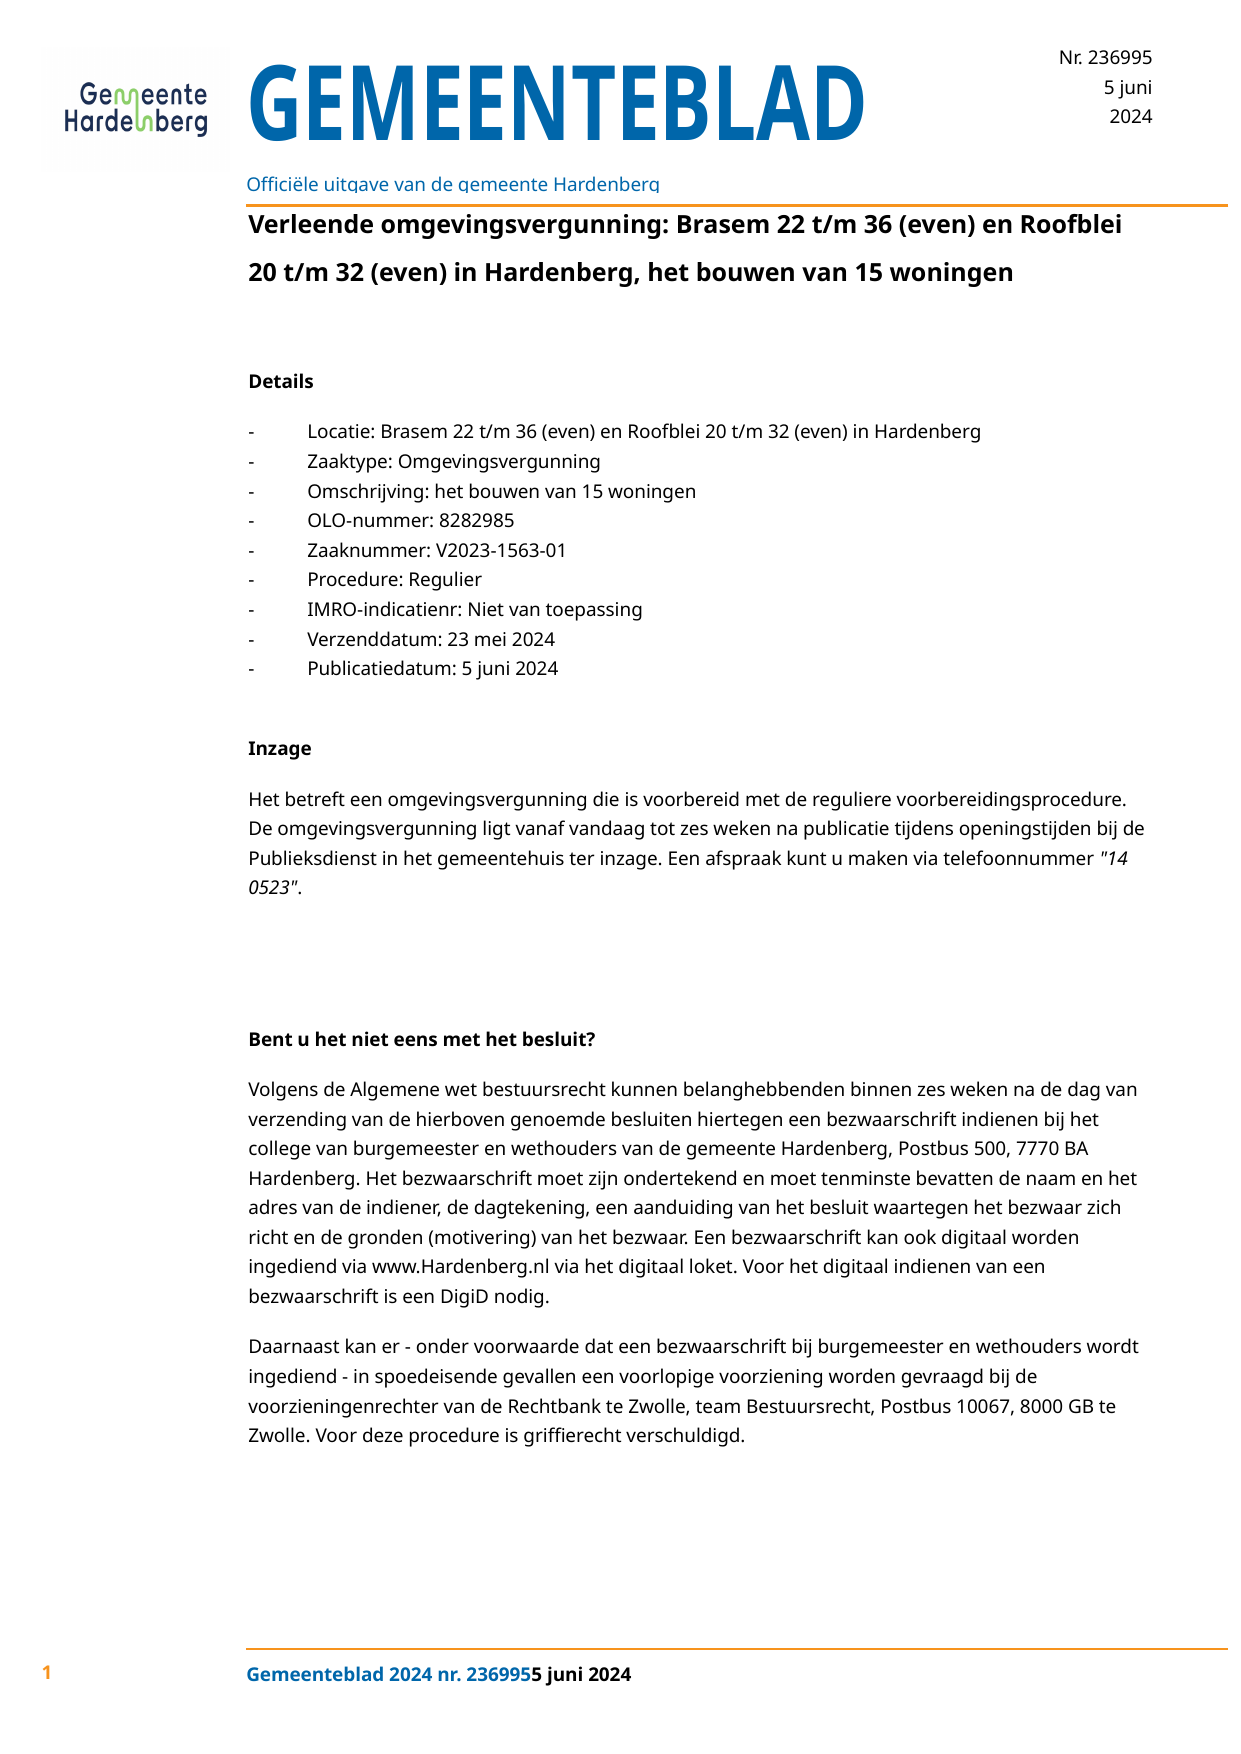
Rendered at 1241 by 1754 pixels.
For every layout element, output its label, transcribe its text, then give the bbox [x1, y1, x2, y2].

text Bent u het niet eens met het besluit? [248, 1026, 1152, 1052]
list OLO-nummer: 8282985 [248, 507, 1152, 533]
text Het betreft een omgevingsvergunning die is voorbereid met de reguliere voorbereidingsprocedure. De omgevingsvergunning ligt vanaf vandaag tot zes weken na publicatie tijdens openingstijden bij de Publieksdienst in het gemeentehuis ter inzage. Een afspraak kunt u maken via telefoonnummer "14 0523". [248, 786, 1152, 900]
list Locatie: Brasem 22 t/m 36 (even) en Roofblei 20 t/m 32 (even) in Hardenberg [248, 419, 1152, 444]
text Daarnaast kan er - onder voorwaarde dat een bezwaarschrift bij burgemeester en wethouders wordt ingediend - in spoedeisende gevallen een voorlopige voorziening worden gevraagd bij de voorzieningenrechter van de Rechtbank te Zwolle, team Bestuursrecht, Postbus 10067, 8000 GB te Zwolle. Voor deze procedure is griffierecht verschuldigd. [248, 1334, 1152, 1448]
list Publicatiedatum: 5 juni 2024 [248, 655, 1152, 681]
text Verleende omgevingsvergunning: Brasem 22 t/m 36 (even) en Roofblei 20 t/m 32 (even) in Hardenberg, het bouwen van 15 woningen [248, 207, 1152, 288]
list IMRO-indicatienr: Niet van toepassing [248, 596, 1152, 622]
text Details [248, 368, 1152, 394]
picture [41, 47, 231, 172]
list Zaaknummer: V2023-1563-01 [248, 537, 1152, 563]
text Volgens de Algemene wet bestuursrecht kunnen belanghebbenden binnen zes weken na de dag van verzending van de hierboven genoemde besluiten hiertegen een bezwaarschrift indienen bij het college van burgemeester en wethouders van de gemeente Hardenberg, Postbus 500, 7770 BA Hardenberg. Het bezwaarschrift moet zijn ondertekend en moet tenminste bevatten de naam en het adres van de indiener, de dagtekening, een aanduiding van het besluit waartegen het bezwaar zich richt en de gronden (motivering) van het bezwaar. Een bezwaarschrift kan ook digitaal worden ingediend via www.Hardenberg.nl via het digitaal loket. Voor het digitaal indienen van een bezwaarschrift is een DigiD nodig. [248, 1076, 1152, 1309]
text Inzage [248, 735, 1152, 761]
list Procedure: Regulier [248, 567, 1152, 592]
list Zaaktype: Omgevingsvergunning [248, 448, 1152, 474]
list Omschrijving: het bouwen van 15 woningen [248, 478, 1152, 504]
list Verzenddatum: 23 mei 2024 [248, 626, 1152, 652]
